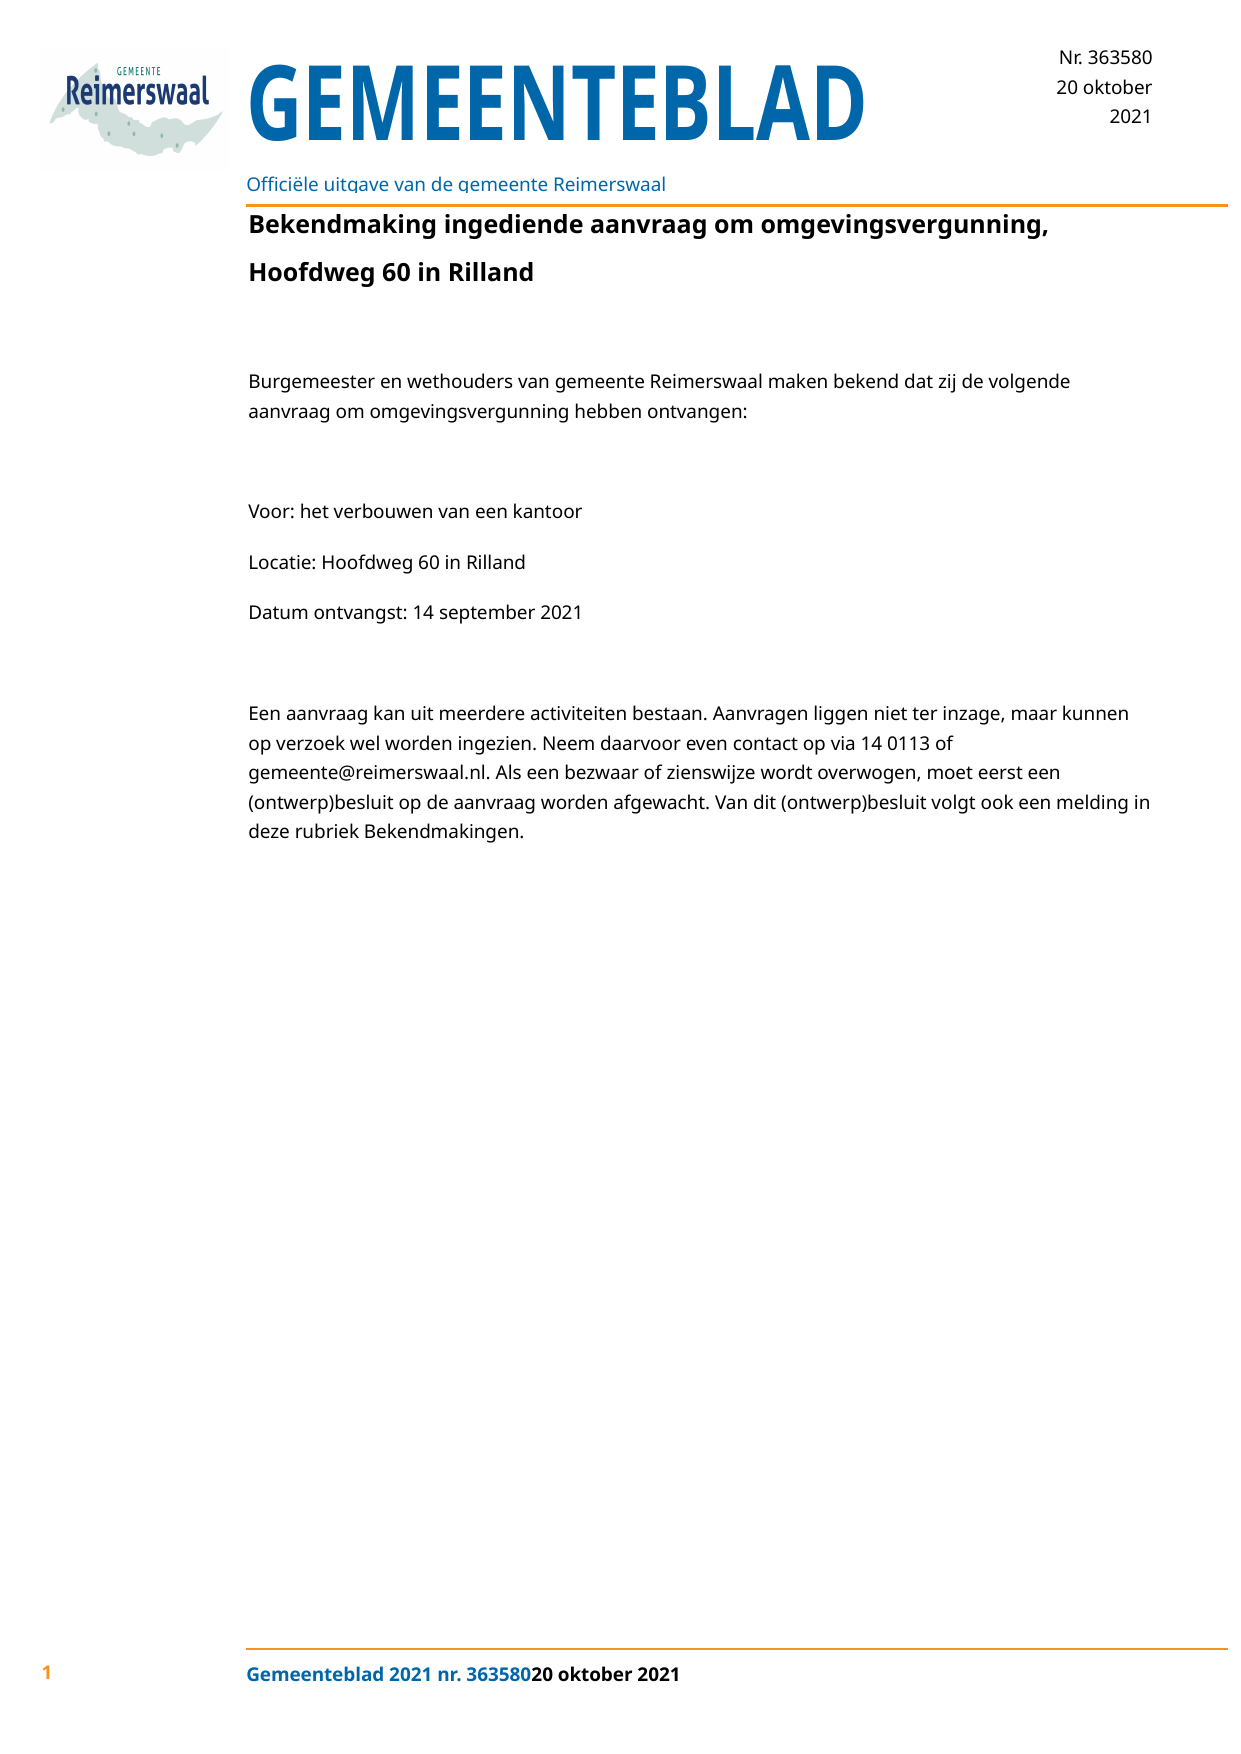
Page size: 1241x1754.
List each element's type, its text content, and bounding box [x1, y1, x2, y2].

text Voor: het verbouwen van een kantoor [248, 499, 1152, 524]
text Datum ontvangst: 14 september 2021 [248, 599, 1152, 625]
picture [41, 47, 231, 172]
text Locatie: Hoofdweg 60 in Rilland [248, 549, 1152, 575]
text Bekendmaking ingediende aanvraag om omgevingsvergunning, Hoofdweg 60 in Rilland [248, 207, 1152, 288]
text Burgemeester en wethouders van gemeente Reimerswaal maken bekend dat zij de volgende aanvraag om omgevingsvergunning hebben ontvangen: [248, 368, 1152, 424]
text Een aanvraag kan uit meerdere activiteiten bestaan. Aanvragen liggen niet ter inzage, maar kunnen op verzoek wel worden ingezien. Neem daarvoor even contact op via 14 0113 of gemeente@reimerswaal.nl. Als een bezwaar of zienswijze wordt overwogen, moet eerst een (ontwerp)besluit op de aanvraag worden afgewacht. Van dit (ontwerp)besluit volgt ook een melding in deze rubriek Bekendmakingen. [248, 700, 1152, 844]
